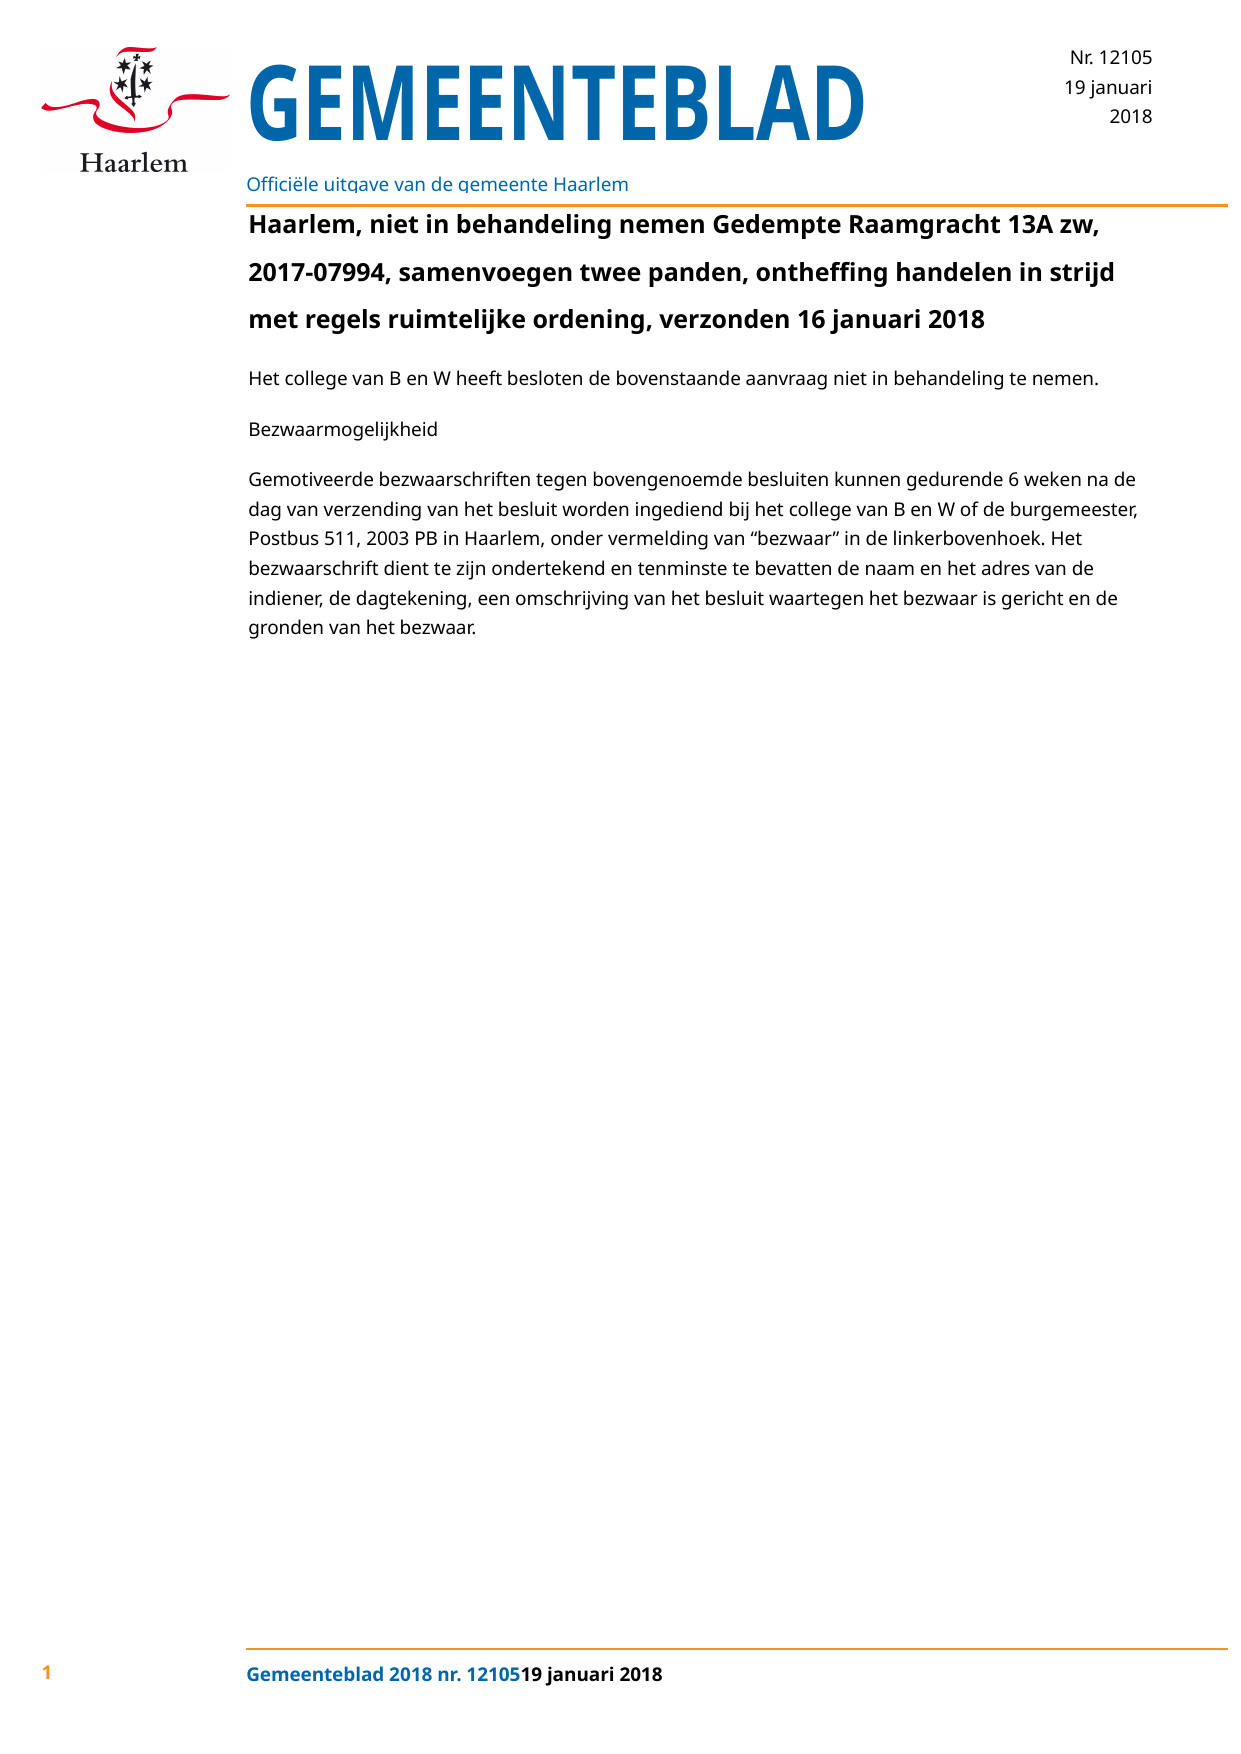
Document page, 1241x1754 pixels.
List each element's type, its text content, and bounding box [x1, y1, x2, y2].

text Haarlem, niet in behandeling nemen Gedempte Raamgracht 13A zw, 2017-07994, samenvoegen twee panden, ontheffing handelen in strijd met regels ruimtelijke ordening, verzonden 16 januari 2018 [248, 207, 1152, 336]
text Het college van B en W heeft besloten de bovenstaande aanvraag niet in behandeling te nemen. [248, 366, 1152, 391]
text Gemotiveerde bezwaarschriften tegen bovengenoemde besluiten kunnen gedurende 6 weken na de dag van verzending van het besluit worden ingediend bij het college van B en W of de burgemeester, Postbus 511, 2003 PB in Haarlem, onder vermelding van “bezwaar” in de linkerbovenhoek. Het bezwaarschrift dient te zijn ondertekend en tenminste te bevatten de naam en het adres van de indiener, de dagtekening, een omschrijving van het besluit waartegen het bezwaar is gericht en de gronden van het bezwaar. [248, 466, 1152, 640]
picture [41, 47, 231, 172]
text Bezwaarmogelijkheid [248, 416, 1152, 442]
